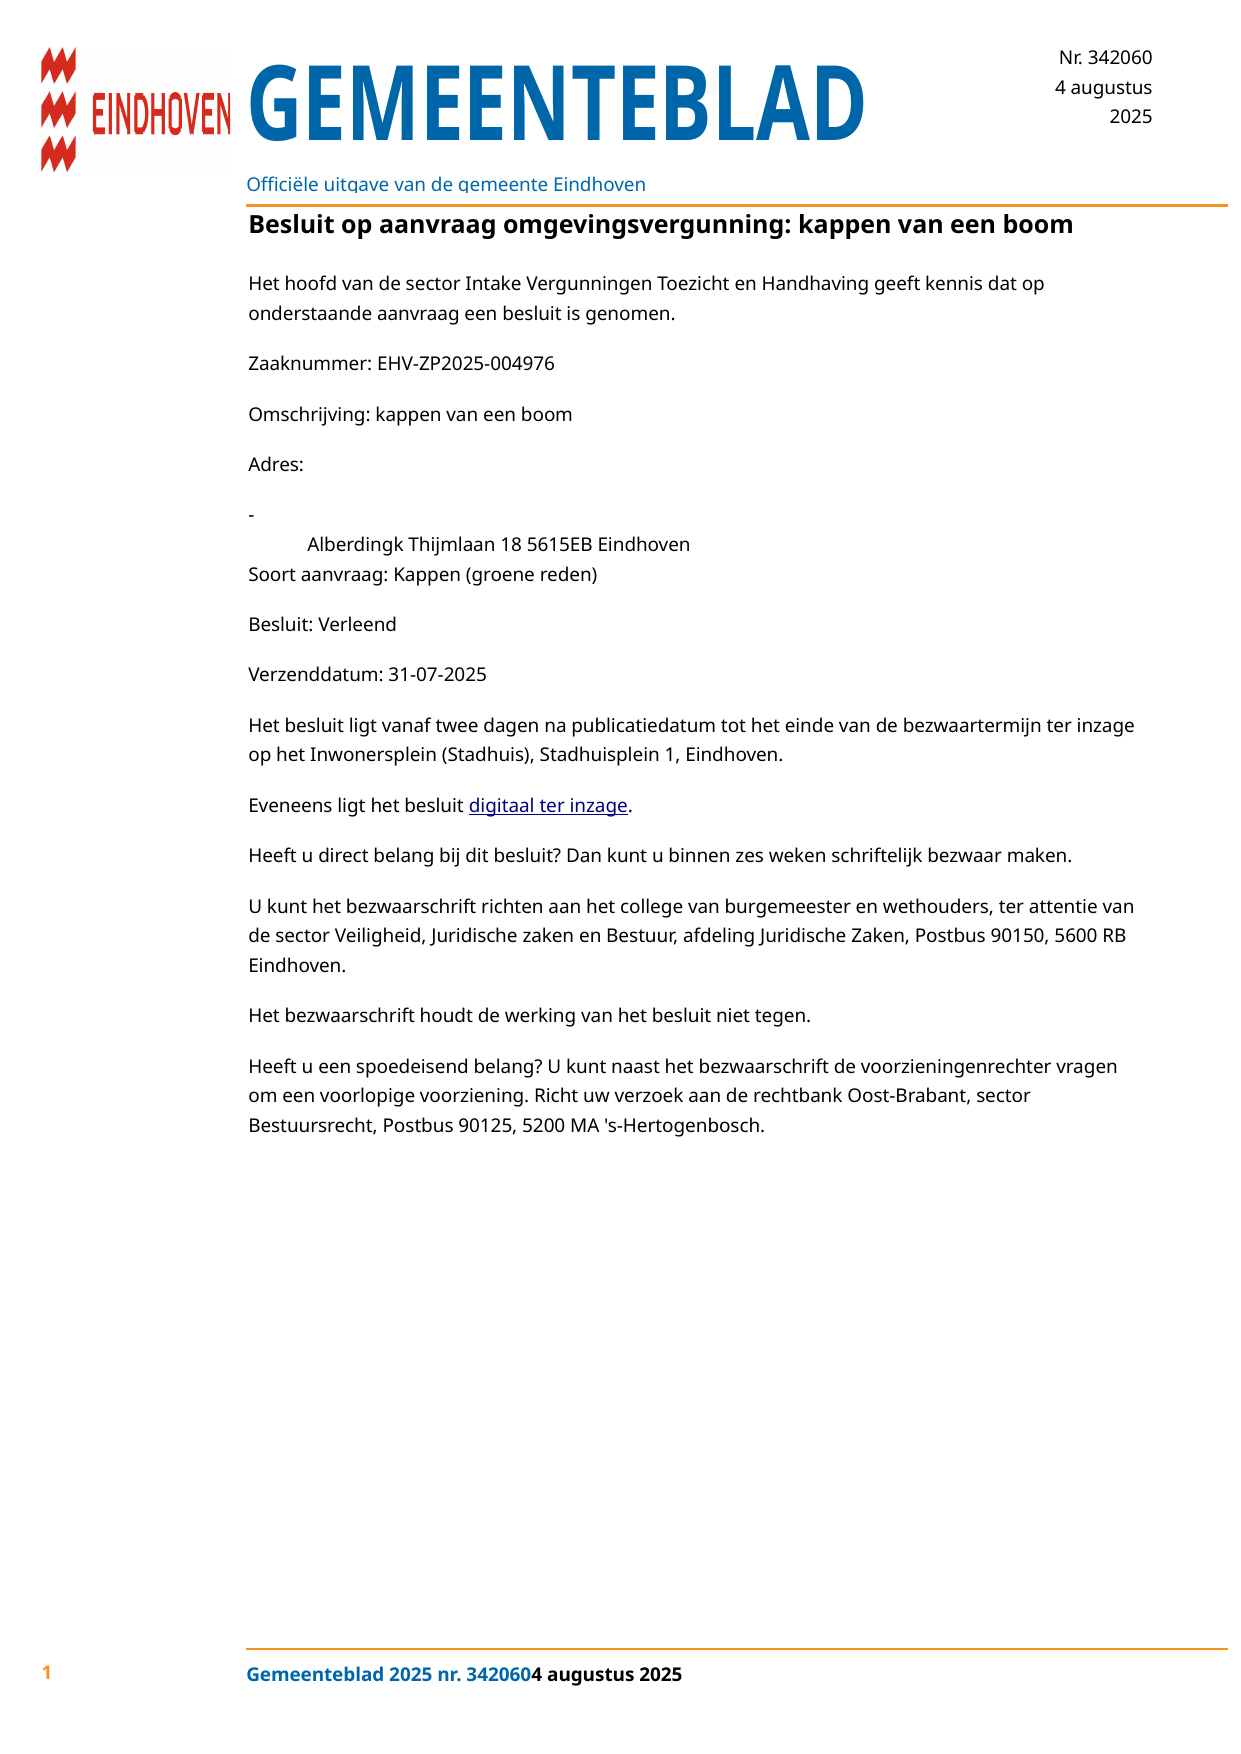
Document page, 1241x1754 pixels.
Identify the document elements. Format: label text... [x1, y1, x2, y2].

text Besluit: Verleend [248, 611, 1152, 637]
list Alberdingk Thijmlaan 18 5615EB Eindhoven [248, 531, 1152, 557]
text U kunt het bezwaarschrift richten aan het college van burgemeester en wethouders, ter attentie van de sector Veiligheid, Juridische zaken en Bestuur, afdeling Juridische Zaken, Postbus 90150, 5600 RB Eindhoven. [248, 893, 1152, 978]
text Omschrijving: kappen van een boom [248, 401, 1152, 426]
text Eveneens ligt het besluit digitaal ter inzage. [248, 792, 1152, 818]
text Zaaknummer: EHV-ZP2025-004976 [248, 350, 1152, 376]
text Het hoofd van de sector Intake Vergunningen Toezicht en Handhaving geeft kennis dat op onderstaande aanvraag een besluit is genomen. [248, 270, 1152, 326]
text Het bezwaarschrift houdt de werking van het besluit niet tegen. [248, 1002, 1152, 1028]
text Soort aanvraag: Kappen (groene reden) [248, 561, 1152, 586]
picture [41, 47, 231, 172]
text Het besluit ligt vanaf twee dagen na publicatiedatum tot het einde van de bezwaartermijn ter inzage op het Inwonersplein (Stadhuis), Stadhuisplein 1, Eindhoven. [248, 712, 1152, 767]
text Verzenddatum: 31-07-2025 [248, 662, 1152, 687]
text Heeft u direct belang bij dit besluit? Dan kunt u binnen zes weken schriftelijk bezwaar maken. [248, 842, 1152, 868]
text Heeft u een spoedeisend belang? U kunt naast het bezwaarschrift de voorzieningenrechter vragen om een voorlopige voorziening. Richt uw verzoek aan de rechtbank Oost-Brabant, sector Bestuursrecht, Postbus 90125, 5200 MA 's-Hertogenbosch. [248, 1053, 1152, 1138]
text Adres: [248, 451, 1152, 477]
text Besluit op aanvraag omgevingsvergunning: kappen van een boom [248, 207, 1152, 241]
